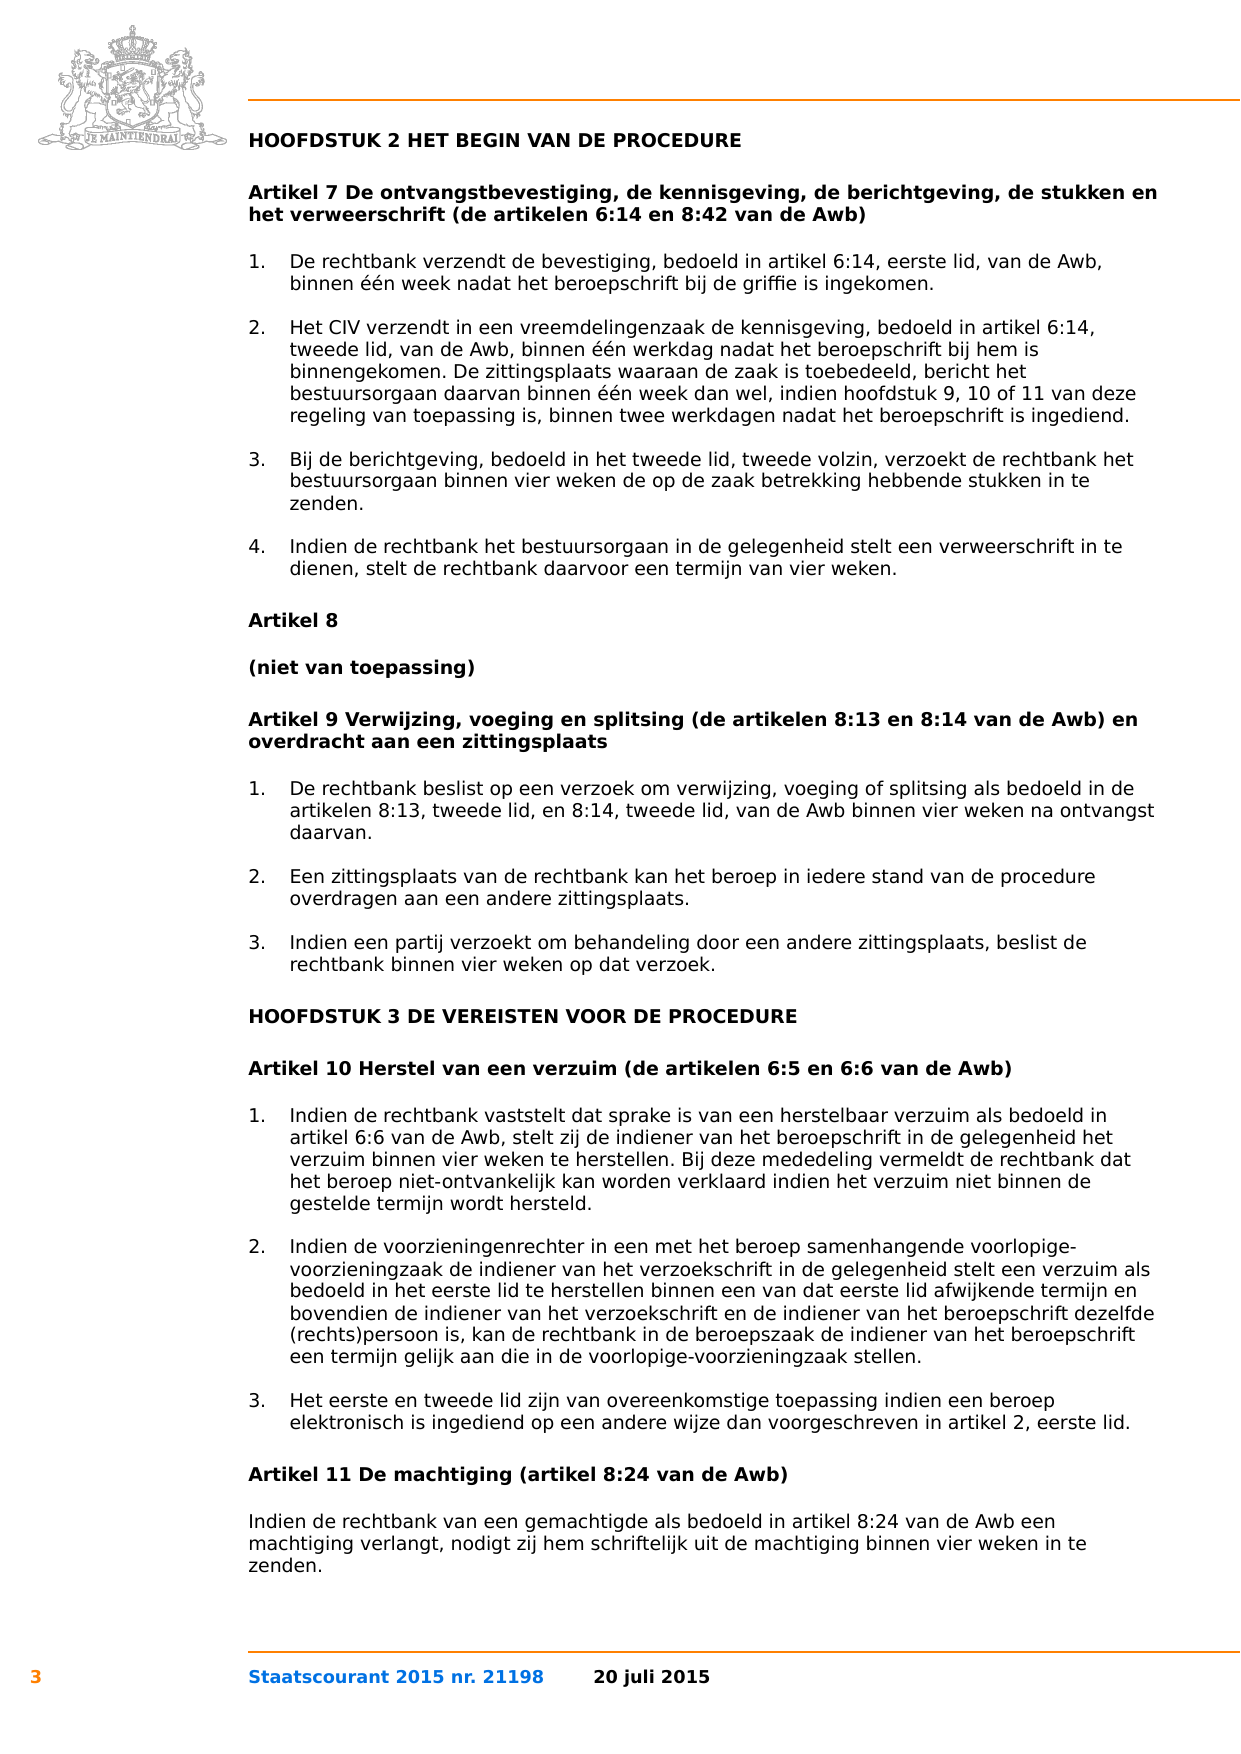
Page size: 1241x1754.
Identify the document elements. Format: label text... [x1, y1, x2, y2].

text 2. Een zittingsplaats van de rechtbank kan het beroep in iedere stand van de procedure overdragen aan een andere zittingsplaats. [248, 866, 1163, 910]
text 3. Bij de berichtgeving, bedoeld in het tweede lid, tweede volzin, verzoekt de rechtbank het bestuursorgaan binnen vier weken de op de zaak betrekking hebbende stukken in te zenden. [248, 448, 1163, 514]
text 1. De rechtbank beslist op een verzoek om verwijzing, voeging of splitsing als bedoeld in de artikelen 8:13, tweede lid, en 8:14, tweede lid, van de Awb binnen vier weken na ontvangst daarvan. [248, 778, 1163, 844]
subtitle Artikel 10 Herstel van een verzuim (de artikelen 6:5 en 6:6 van de Awb) [248, 1058, 1163, 1080]
text 2. Het CIV verzendt in een vreemdelingenzaak de kennisgeving, bedoeld in artikel 6:14, tweede lid, van de Awb, binnen één werkdag nadat het beroepschrift bij hem is binnengekomen. De zittingsplaats waaraan de zaak is toebedeeld, bericht het bestuursorgaan daarvan binnen één week dan wel, indien hoofdstuk 9, 10 of 11 van deze regeling van toepassing is, binnen twee werkdagen nadat het beroepschrift is ingediend. [248, 317, 1163, 427]
text Indien de rechtbank van een gemachtigde als bedoeld in artikel 8:24 van de Awb een machtiging verlangt, nodigt zij hem schriftelijk uit de machtiging binnen vier weken in te zenden. [248, 1511, 1163, 1577]
text 2. Indien de voorzieningenrechter in een met het beroep samenhangende voorlopige-voorzieningzaak de indiener van het verzoekschrift in de gelegenheid stelt een verzuim als bedoeld in het eerste lid te herstellen binnen een van dat eerste lid afwijkende termijn en bovendien de indiener van het verzoekschrift en de indiener van het beroepschrift dezelfde (rechts)persoon is, kan de rechtbank in de beroepszaak de indiener van het beroepschrift een termijn gelijk aan die in de voorlopige-voorzieningzaak stellen. [248, 1236, 1163, 1368]
text 3. Het eerste en tweede lid zijn van overeenkomstige toepassing indien een beroep elektronisch is ingediend op een andere wijze dan voorgeschreven in artikel 2, eerste lid. [248, 1390, 1163, 1434]
text (niet van toepassing) [248, 657, 1163, 679]
subtitle Artikel 7 De ontvangstbevestiging, de kennisgeving, de berichtgeving, de stukken en het verweerschrift (de artikelen 6:14 en 8:42 van de Awb) [248, 182, 1163, 226]
text 3. Indien een partij verzoekt om behandeling door een andere zittingsplaats, beslist de rechtbank binnen vier weken op dat verzoek. [248, 932, 1163, 976]
subtitle Artikel 11 De machtiging (artikel 8:24 van de Awb) [248, 1464, 1163, 1486]
text 1. De rechtbank verzendt de bevestiging, bedoeld in artikel 6:14, eerste lid, van de Awb, binnen één week nadat het beroepschrift bij de griffie is ingekomen. [248, 251, 1163, 295]
subtitle HOOFDSTUK 2 HET BEGIN VAN DE PROCEDURE [248, 130, 1163, 152]
subtitle Artikel 9 Verwijzing, voeging en splitsing (de artikelen 8:13 en 8:14 van de Awb) en overdracht aan een zittingsplaats [248, 709, 1163, 753]
text 4. Indien de rechtbank het bestuursorgaan in de gelegenheid stelt een verweerschrift in te dienen, stelt de rechtbank daarvoor een termijn van vier weken. [248, 536, 1163, 580]
picture [38, 25, 227, 150]
subtitle Artikel 8 [248, 610, 1163, 632]
text 1. Indien de rechtbank vaststelt dat sprake is van een herstelbaar verzuim als bedoeld in artikel 6:6 van de Awb, stelt zij de indiener van het beroepschrift in de gelegenheid het verzuim binnen vier weken te herstellen. Bij deze mededeling vermeldt de rechtbank dat het beroep niet-ontvankelijk kan worden verklaard indien het verzuim niet binnen de gestelde termijn wordt hersteld. [248, 1105, 1163, 1214]
subtitle HOOFDSTUK 3 DE VEREISTEN VOOR DE PROCEDURE [248, 1006, 1163, 1028]
